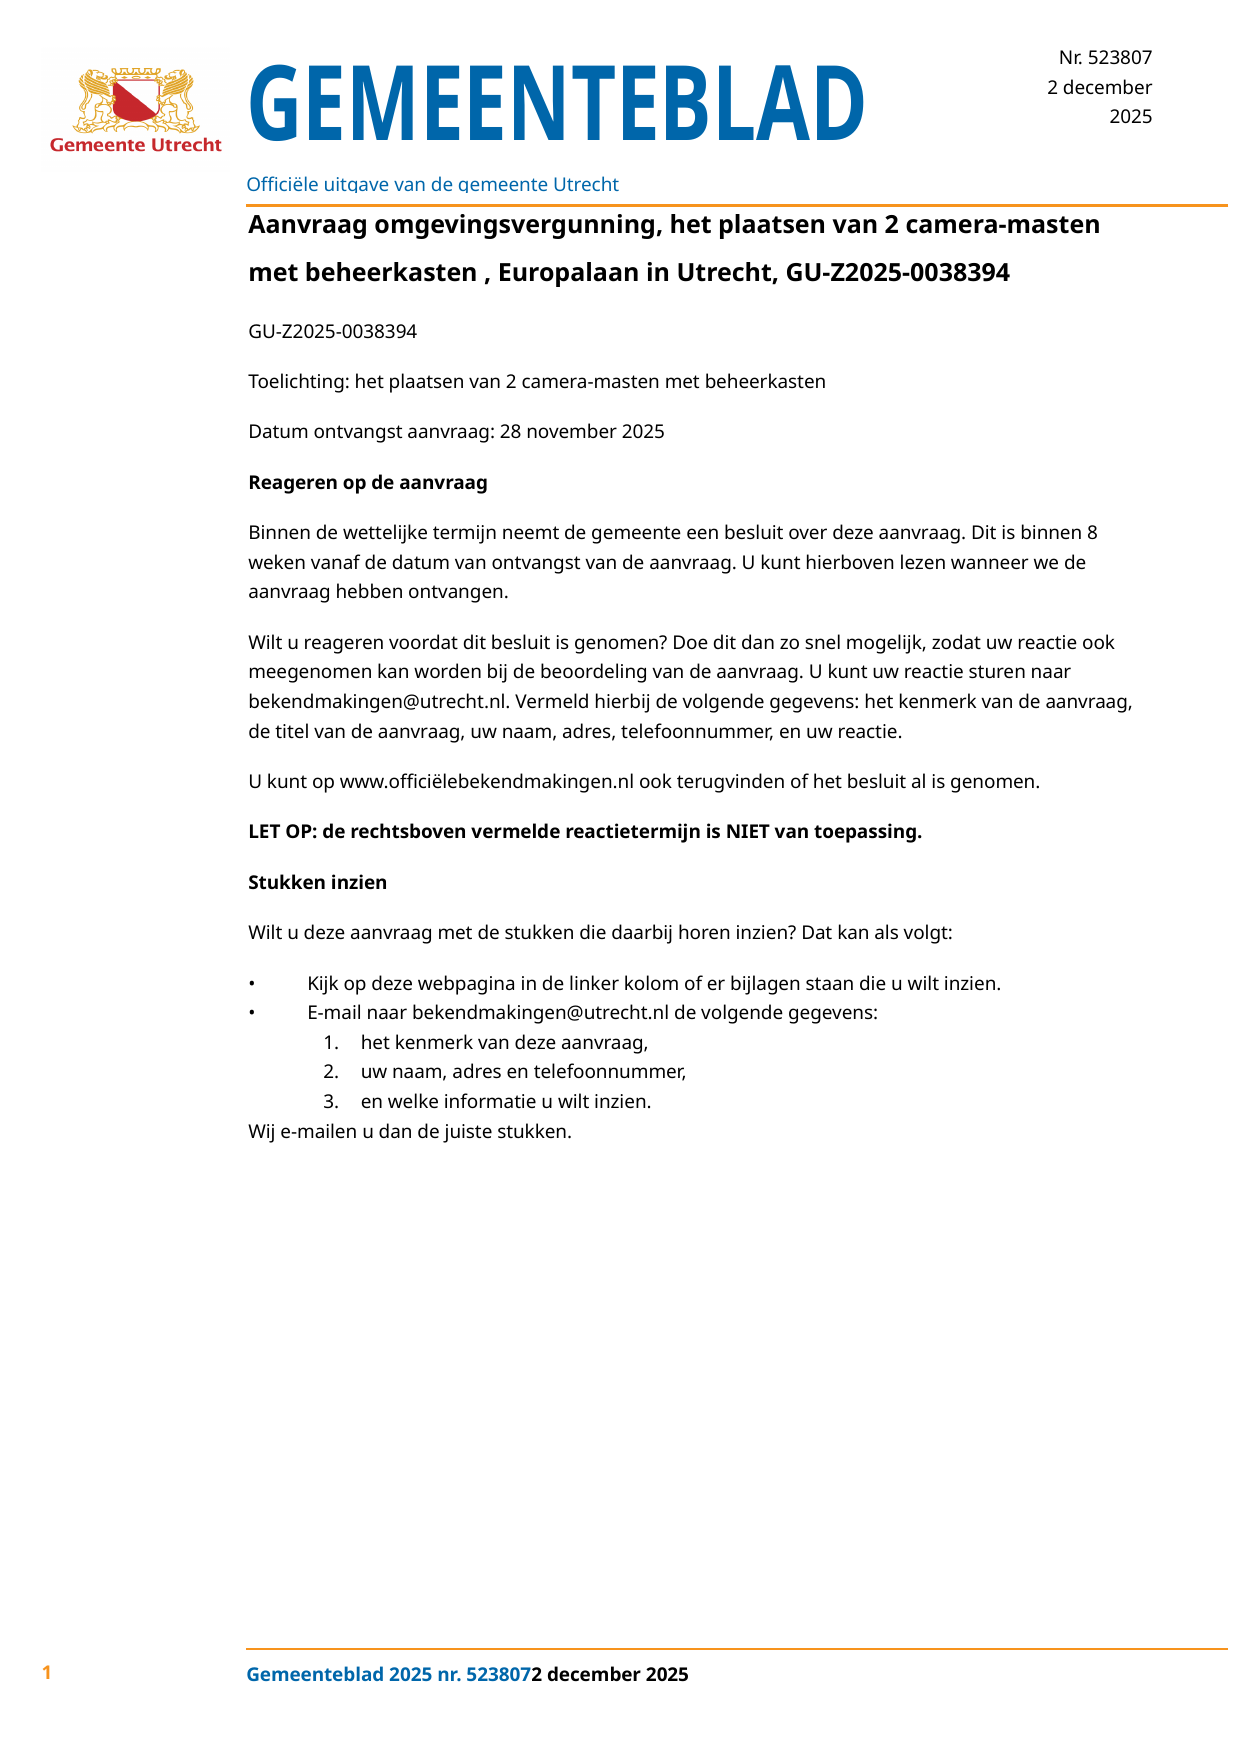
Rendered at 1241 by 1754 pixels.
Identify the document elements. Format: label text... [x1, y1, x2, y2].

text Wij e-mailen u dan de juiste stukken. [248, 1118, 1152, 1144]
text LET OP: de rechtsboven vermelde reactietermijn is NIET van toepassing. [248, 819, 1152, 844]
picture [41, 47, 231, 172]
text Toelichting: het plaatsen van 2 camera-masten met beheerkasten [248, 368, 1152, 394]
text Wilt u deze aanvraag met de stukken die daarbij horen inzien? Dat kan als volgt: [248, 919, 1152, 945]
list uw naam, adres en telefoonnummer, [323, 1059, 1152, 1084]
text GU-Z2025-0038394 [248, 318, 1152, 344]
text U kunt op www.officiëlebekendmakingen.nl ook terugvinden of het besluit al is genomen. [248, 768, 1152, 794]
text Aanvraag omgevingsvergunning, het plaatsen van 2 camera-masten met beheerkasten , Europalaan in Utrecht, GU-Z2025-0038394 [248, 207, 1152, 288]
text Datum ontvangst aanvraag: 28 november 2025 [248, 419, 1152, 444]
text Stukken inzien [248, 869, 1152, 895]
text Reageren op de aanvraag [248, 469, 1152, 495]
list het kenmerk van deze aanvraag, [323, 1029, 1152, 1055]
list E-mail naar bekendmakingen@utrecht.nl de volgende gegevens: [248, 999, 1152, 1025]
list en welke informatie u wilt inzien. [323, 1088, 1152, 1114]
text Binnen de wettelijke termijn neemt de gemeente een besluit over deze aanvraag. Dit is binnen 8 weken vanaf de datum van ontvangst van de aanvraag. U kunt hierboven lezen wanneer we de aanvraag hebben ontvangen. [248, 519, 1152, 604]
list Kijk op deze webpagina in de linker kolom of er bijlagen staan die u wilt inzien. [248, 970, 1152, 996]
text Wilt u reageren voordat dit besluit is genomen? Doe dit dan zo snel mogelijk, zodat uw reactie ook meegenomen kan worden bij de beoordeling van de aanvraag. U kunt uw reactie sturen naar bekendmakingen@utrecht.nl. Vermeld hierbij de volgende gegevens: het kenmerk van de aanvraag, de titel van de aanvraag, uw naam, adres, telefoonnummer, en uw reactie. [248, 629, 1152, 744]
